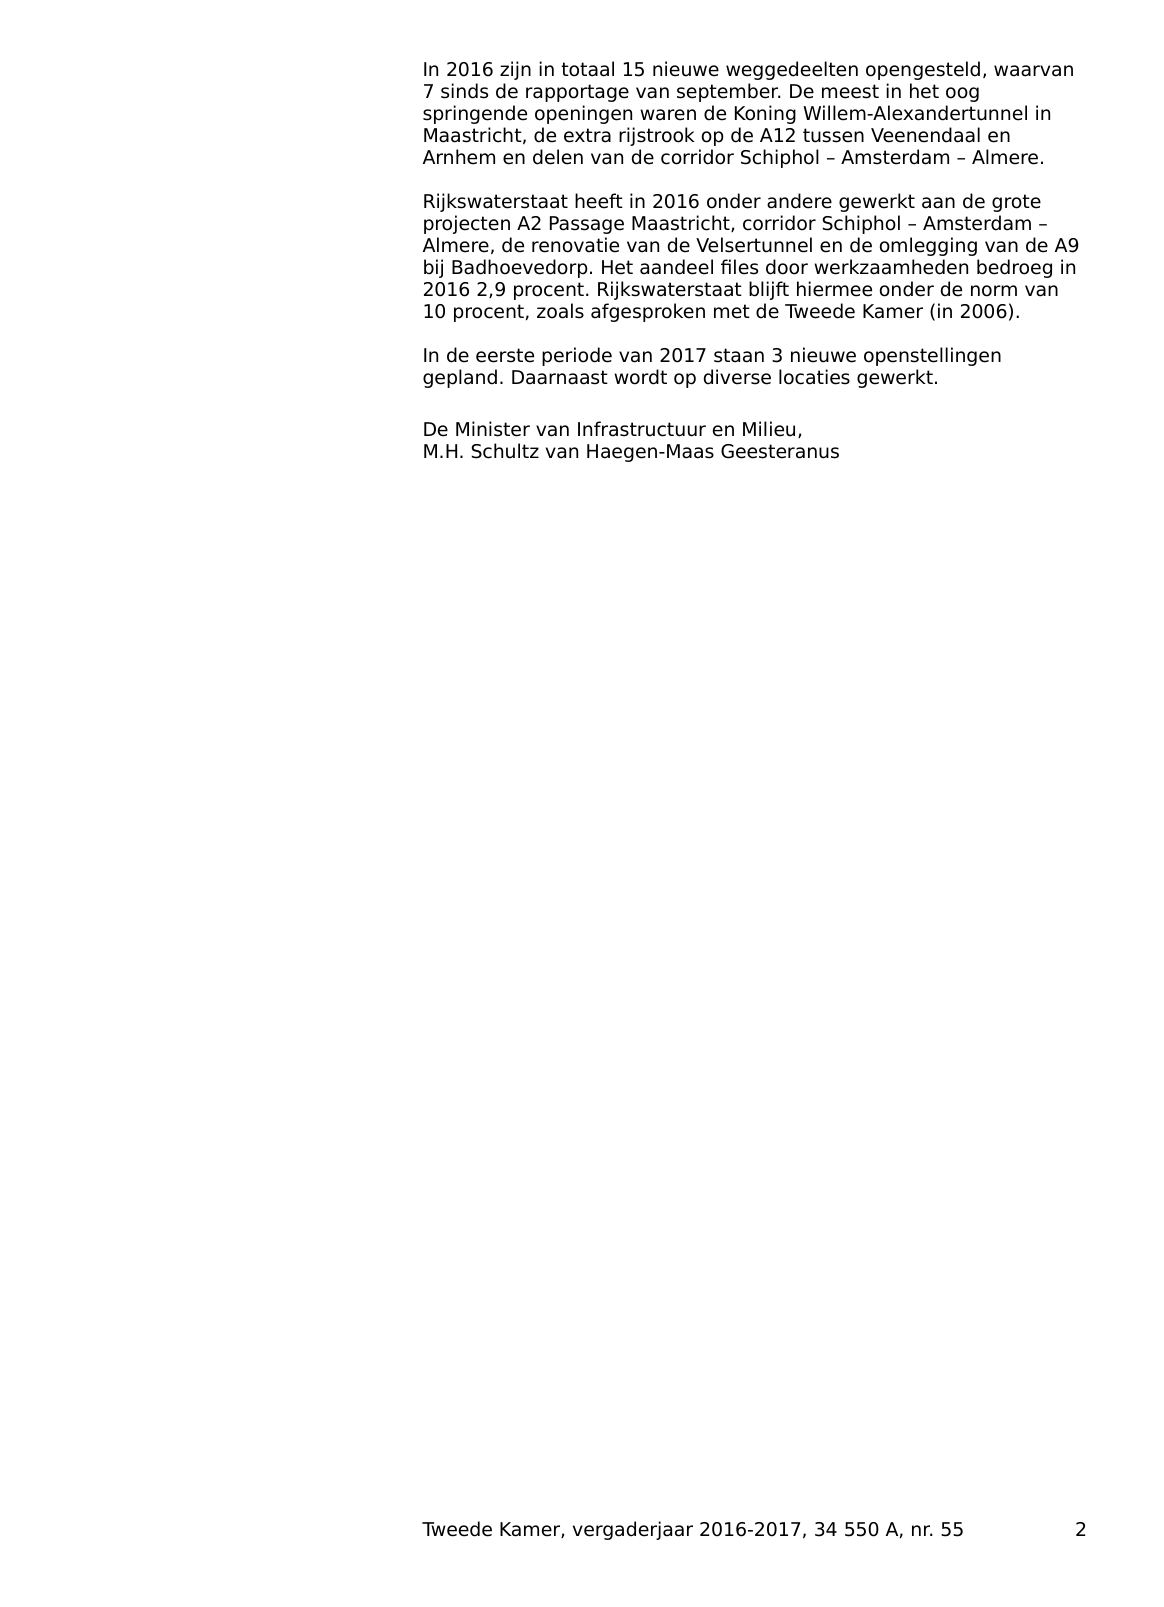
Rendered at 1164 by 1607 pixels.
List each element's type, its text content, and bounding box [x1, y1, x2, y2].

text De Minister van Infrastructuur en Milieu, M.H. Schultz van Haegen-Maas Geesteranus [422, 419, 1087, 463]
text In de eerste periode van 2017 staan 3 nieuwe openstellingen gepland. Daarnaast wordt op diverse locaties gewerkt. [422, 345, 1087, 389]
text Rijkswaterstaat heeft in 2016 onder andere gewerkt aan de grote projecten A2 Passage Maastricht, corridor Schiphol – Amsterdam – Almere, de renovatie van de Velsertunnel en de omlegging van de A9 bij Badhoevedorp. Het aandeel files door werkzaamheden bedroeg in 2016 2,9 procent. Rijkswaterstaat blijft hiermee onder de norm van 10 procent, zoals afgesproken met de Tweede Kamer (in 2006). [422, 191, 1087, 323]
text In 2016 zijn in totaal 15 nieuwe weggedeelten opengesteld, waarvan 7 sinds de rapportage van september. De meest in het oog springende openingen waren de Koning Willem-Alexandertunnel in Maastricht, de extra rijstrook op de A12 tussen Veenendaal en Arnhem en delen van de corridor Schiphol – Amsterdam – Almere. [422, 59, 1087, 169]
